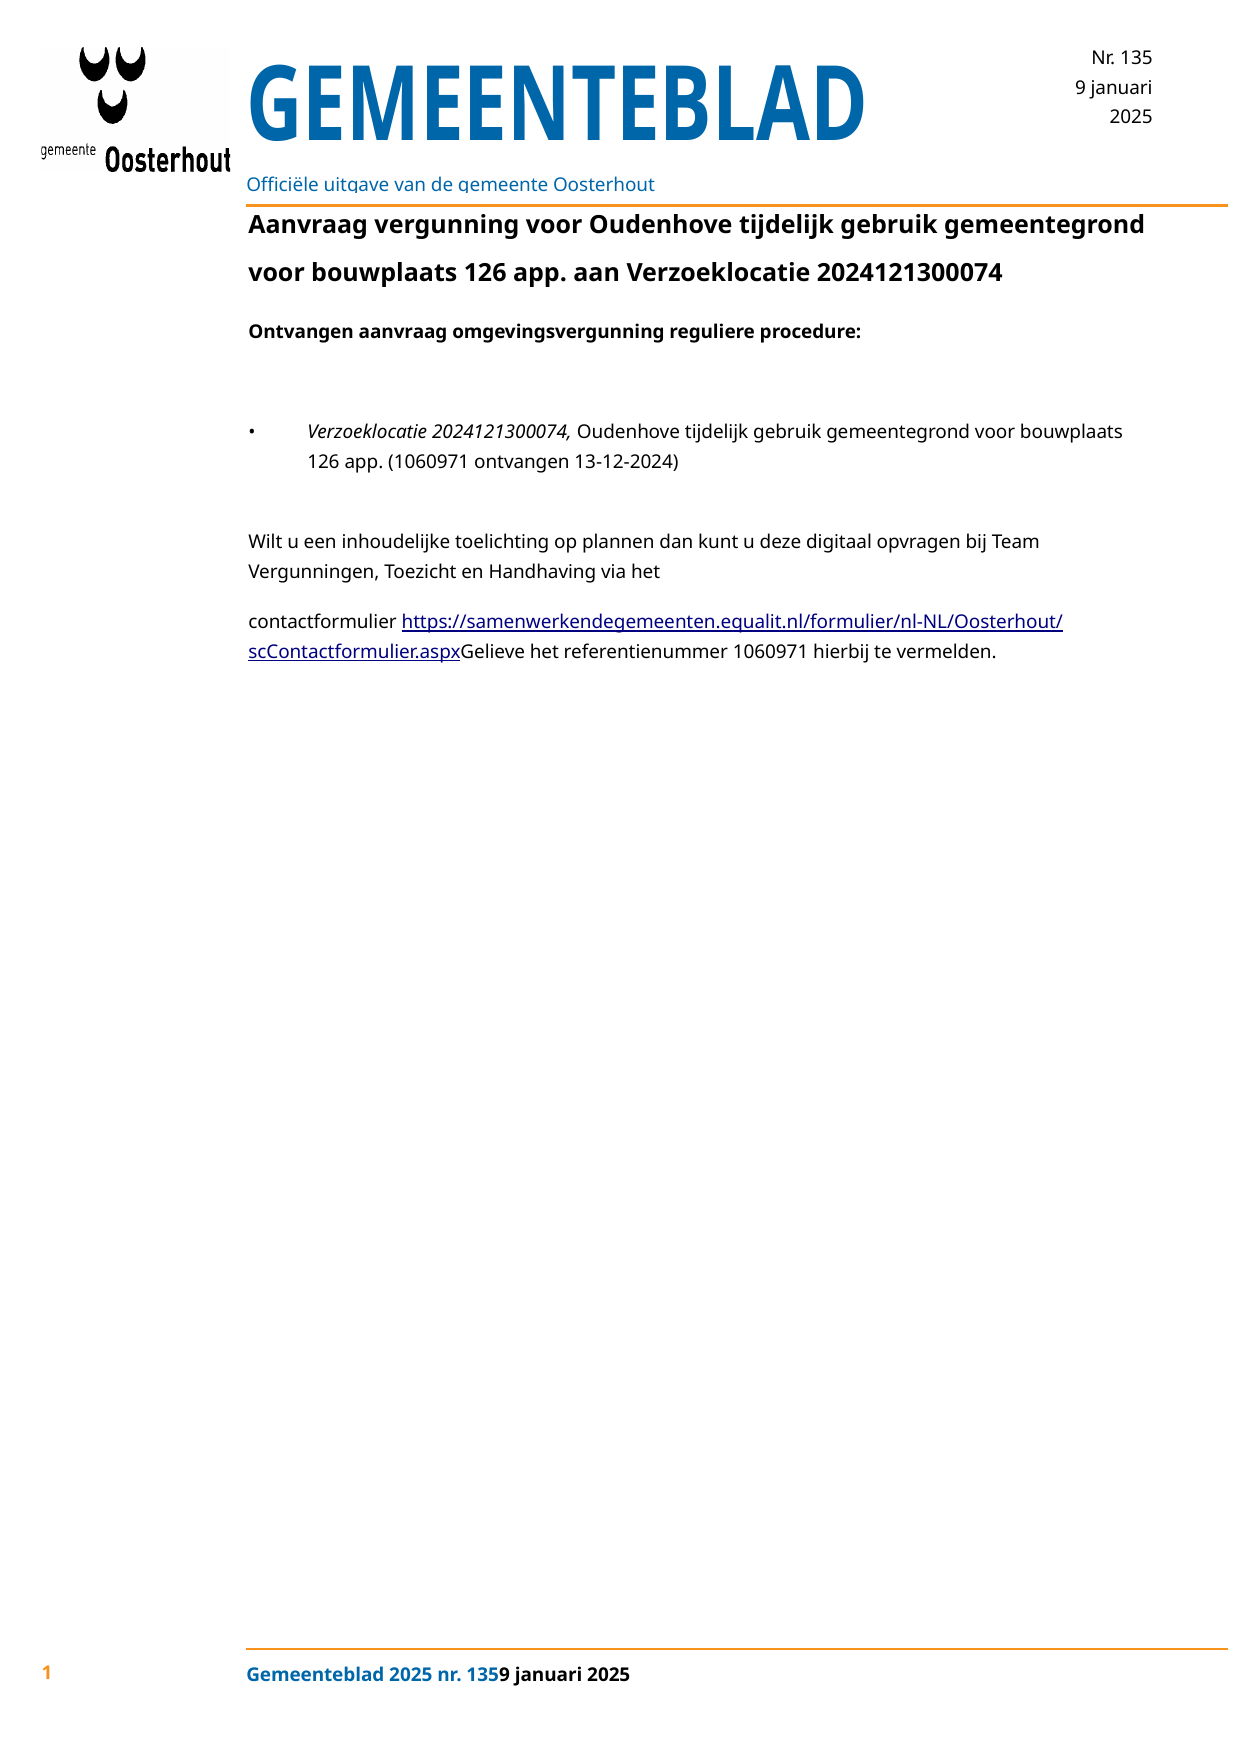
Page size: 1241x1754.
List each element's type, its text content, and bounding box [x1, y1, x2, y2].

picture [41, 47, 231, 172]
text Ontvangen aanvraag omgevingsvergunning reguliere procedure: [248, 318, 1152, 344]
list Verzoeklocatie 2024121300074, Oudenhove tijdelijk gebruik gemeentegrond voor bouwplaats 126 app. (1060971 ontvangen 13-12-2024) [248, 419, 1152, 474]
text Aanvraag vergunning voor Oudenhove tijdelijk gebruik gemeentegrond voor bouwplaats 126 app. aan Verzoeklocatie 2024121300074 [248, 207, 1152, 288]
text contactformulier https://samenwerkendegemeenten.equalit.nl/formulier/nl-NL/Oosterhout/scContactformulier.aspxGelieve het referentienummer 1060971 hierbij te vermelden. [248, 608, 1152, 664]
text Wilt u een inhoudelijke toelichting op plannen dan kunt u deze digitaal opvragen bij Team Vergunningen, Toezicht en Handhaving via het [248, 528, 1152, 584]
